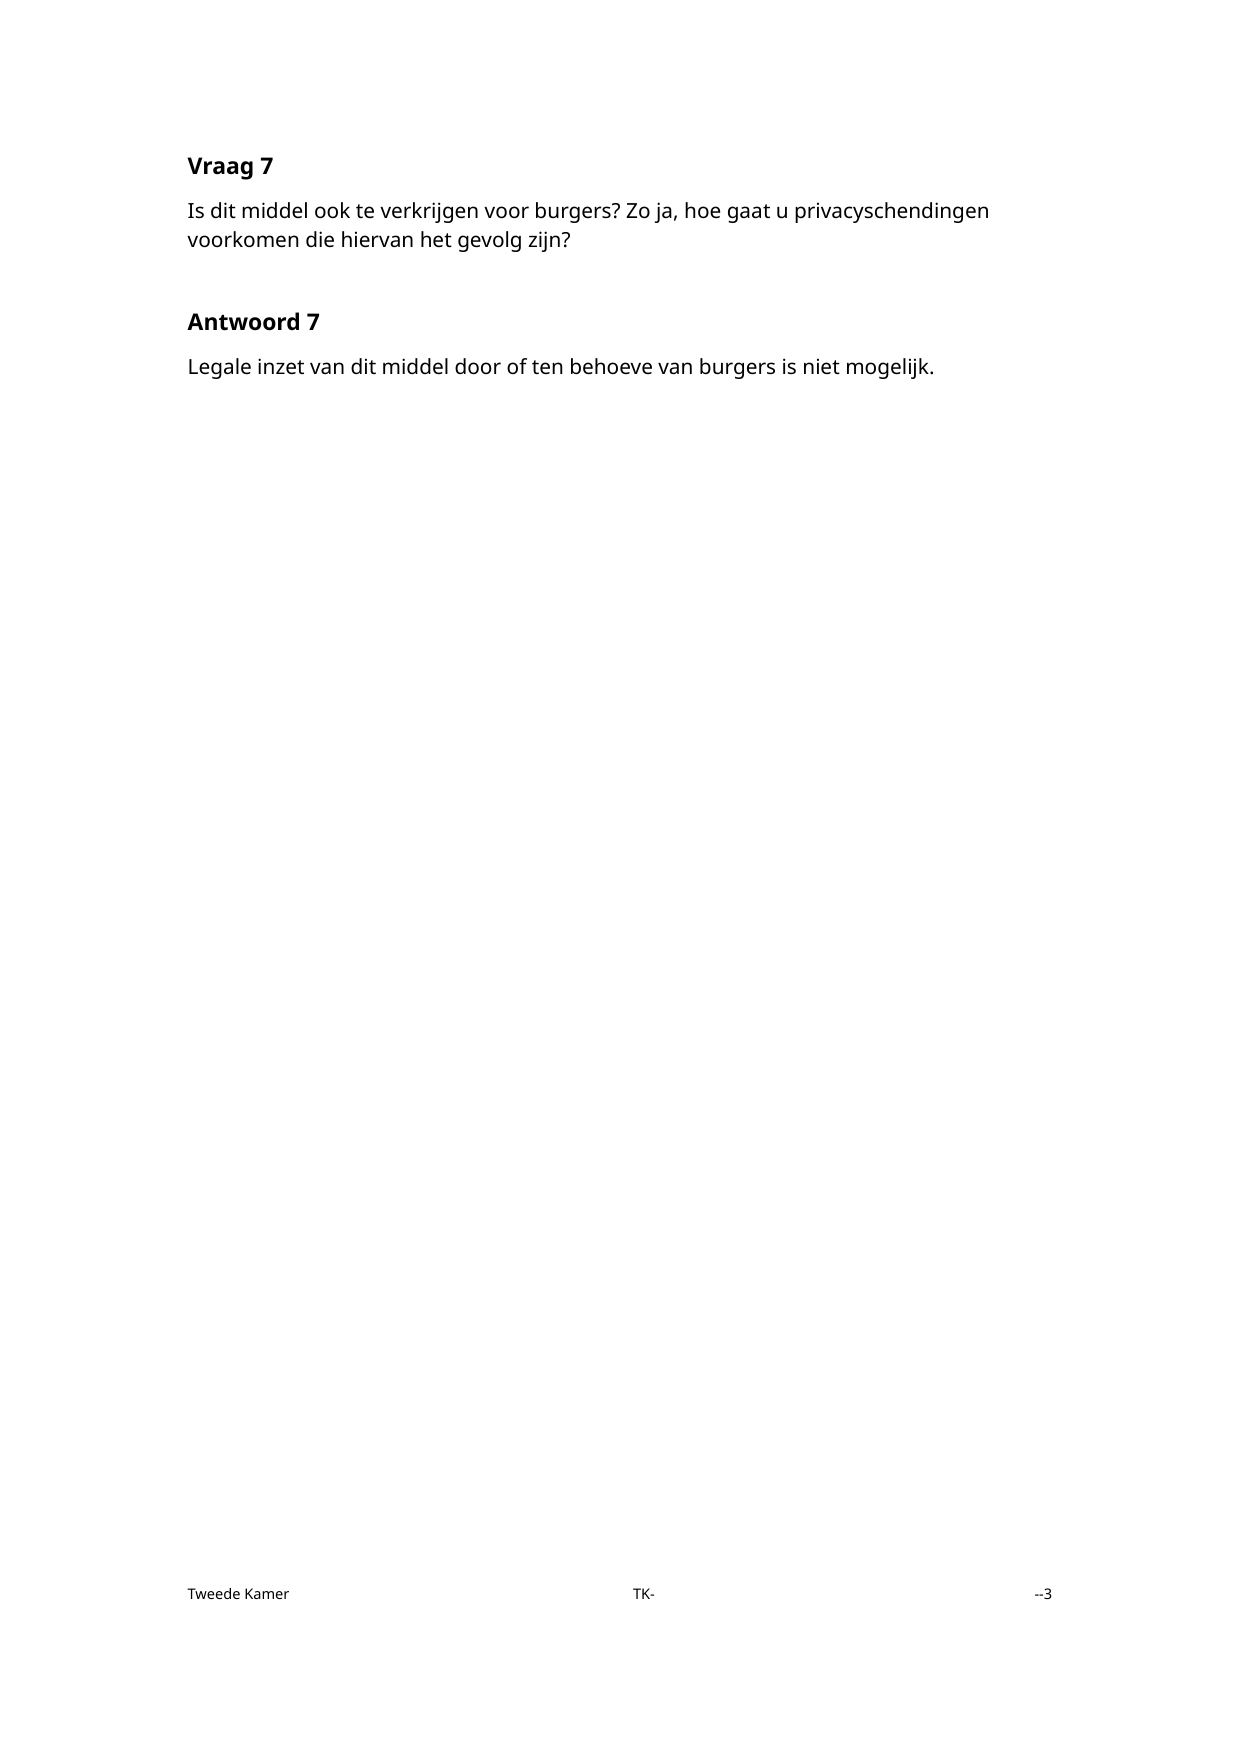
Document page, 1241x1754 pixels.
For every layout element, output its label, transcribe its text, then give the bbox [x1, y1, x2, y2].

subtitle Vraag 7 [187, 150, 1053, 181]
text Legale inzet van dit middel door of ten behoeve van burgers is niet mogelijk. [187, 352, 1053, 380]
subtitle Antwoord 7 [187, 306, 1053, 337]
text Is dit middel ook te verkrijgen voor burgers? Zo ja, hoe gaat u privacyschendingen voorkomen die hiervan het gevolg zijn? [187, 196, 1053, 253]
